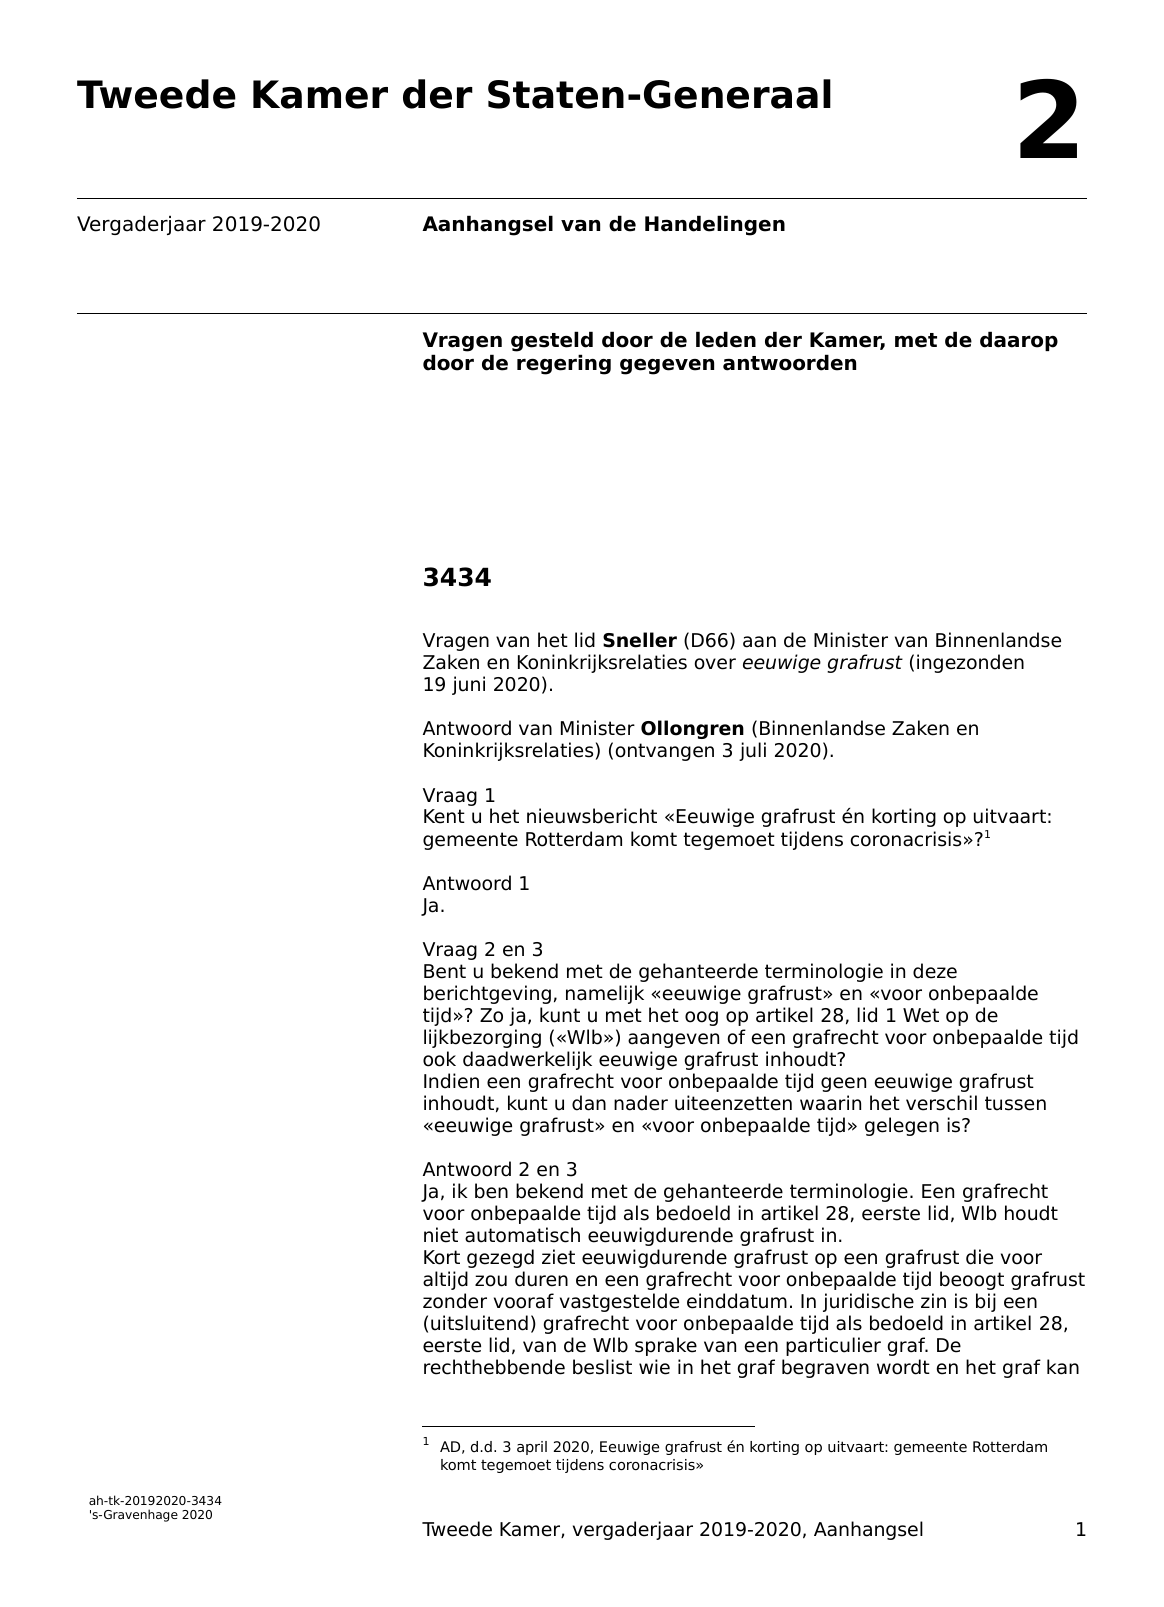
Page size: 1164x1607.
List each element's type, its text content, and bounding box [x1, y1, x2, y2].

text Kent u het nieuwsbericht «Eeuwige grafrust én korting op uitvaart: gemeente Rotterdam komt tegemoet tijdens coronacrisis»? [422, 806, 1087, 850]
table_cell [77, 314, 422, 375]
text Bent u bekend met de gehanteerde terminologie in deze berichtgeving, namelijk «eeuwige grafrust» en «voor onbepaalde tijd»? Zo ja, kunt u met het oog op artikel 28, lid 1 Wet op de lijkbezorging («Wlb») aangeven of een grafrecht voor onbepaalde tijd ook daadwerkelijk eeuwige grafrust inhoudt? [422, 961, 1087, 1071]
text Indien een grafrecht voor onbepaalde tijd geen eeuwige grafrust inhoudt, kunt u dan nader uiteenzetten waarin het verschil tussen «eeuwige grafrust» en «voor onbepaalde tijd» gelegen is? [422, 1071, 1087, 1137]
text Vraag 1 [422, 784, 1087, 806]
text 3434 [422, 563, 1087, 592]
text Kort gezegd ziet eeuwigdurende grafrust op een grafrust die voor altijd zou duren en een grafrecht voor onbepaalde tijd beoogt grafrust zonder vooraf vastgestelde einddatum. In juridische zin is bij een (uitsluitend) grafrecht voor onbepaalde tijd als bedoeld in artikel 28, eerste lid, van de Wlb sprake van een particulier graf. De rechthebbende beslist wie in het graf begraven wordt en het graf kan [422, 1247, 1087, 1378]
text Antwoord 1 [422, 873, 1087, 894]
text AD, d.d. 3 april 2020, Eeuwige grafrust én korting op uitvaart: gemeente Rotterdam komt tegemoet tijdens coronacrisis» [422, 1435, 1087, 1474]
text Vraag 2 en 3 [422, 939, 1087, 961]
text Antwoord 2 en 3 [422, 1159, 1087, 1181]
table_header Tweede Kamer der Staten-Generaal [77, 59, 886, 198]
text Ja, ik ben bekend met de gehanteerde terminologie. Een grafrecht voor onbepaalde tijd als bedoeld in artikel 28, eerste lid, Wlb houdt niet automatisch eeuwigdurende grafrust in. [422, 1181, 1087, 1247]
text Antwoord van Minister Ollongren (Binnenlandse Zaken en Koninkrijksrelaties) (ontvangen 3 juli 2020). [422, 718, 1087, 762]
table_cell Vergaderjaar 2019-2020 [77, 199, 422, 313]
text 's-Gravenhage 2020 [88, 1508, 323, 1522]
table_cell Vragen gesteld door de leden der Kamer, met de daarop door de regering gegeven antwoorden [422, 314, 1087, 375]
text Vragen van het lid Sneller (D66) aan de Minister van Binnenlandse Zaken en Koninkrijksrelaties over eeuwige grafrust (ingezonden 19 juni 2020). [422, 630, 1087, 696]
table_header 2 [886, 59, 1087, 198]
table_cell Aanhangsel van de Handelingen [422, 199, 1087, 313]
text ah-tk-20192020-3434 [88, 1494, 323, 1508]
text Ja. [422, 894, 1087, 917]
